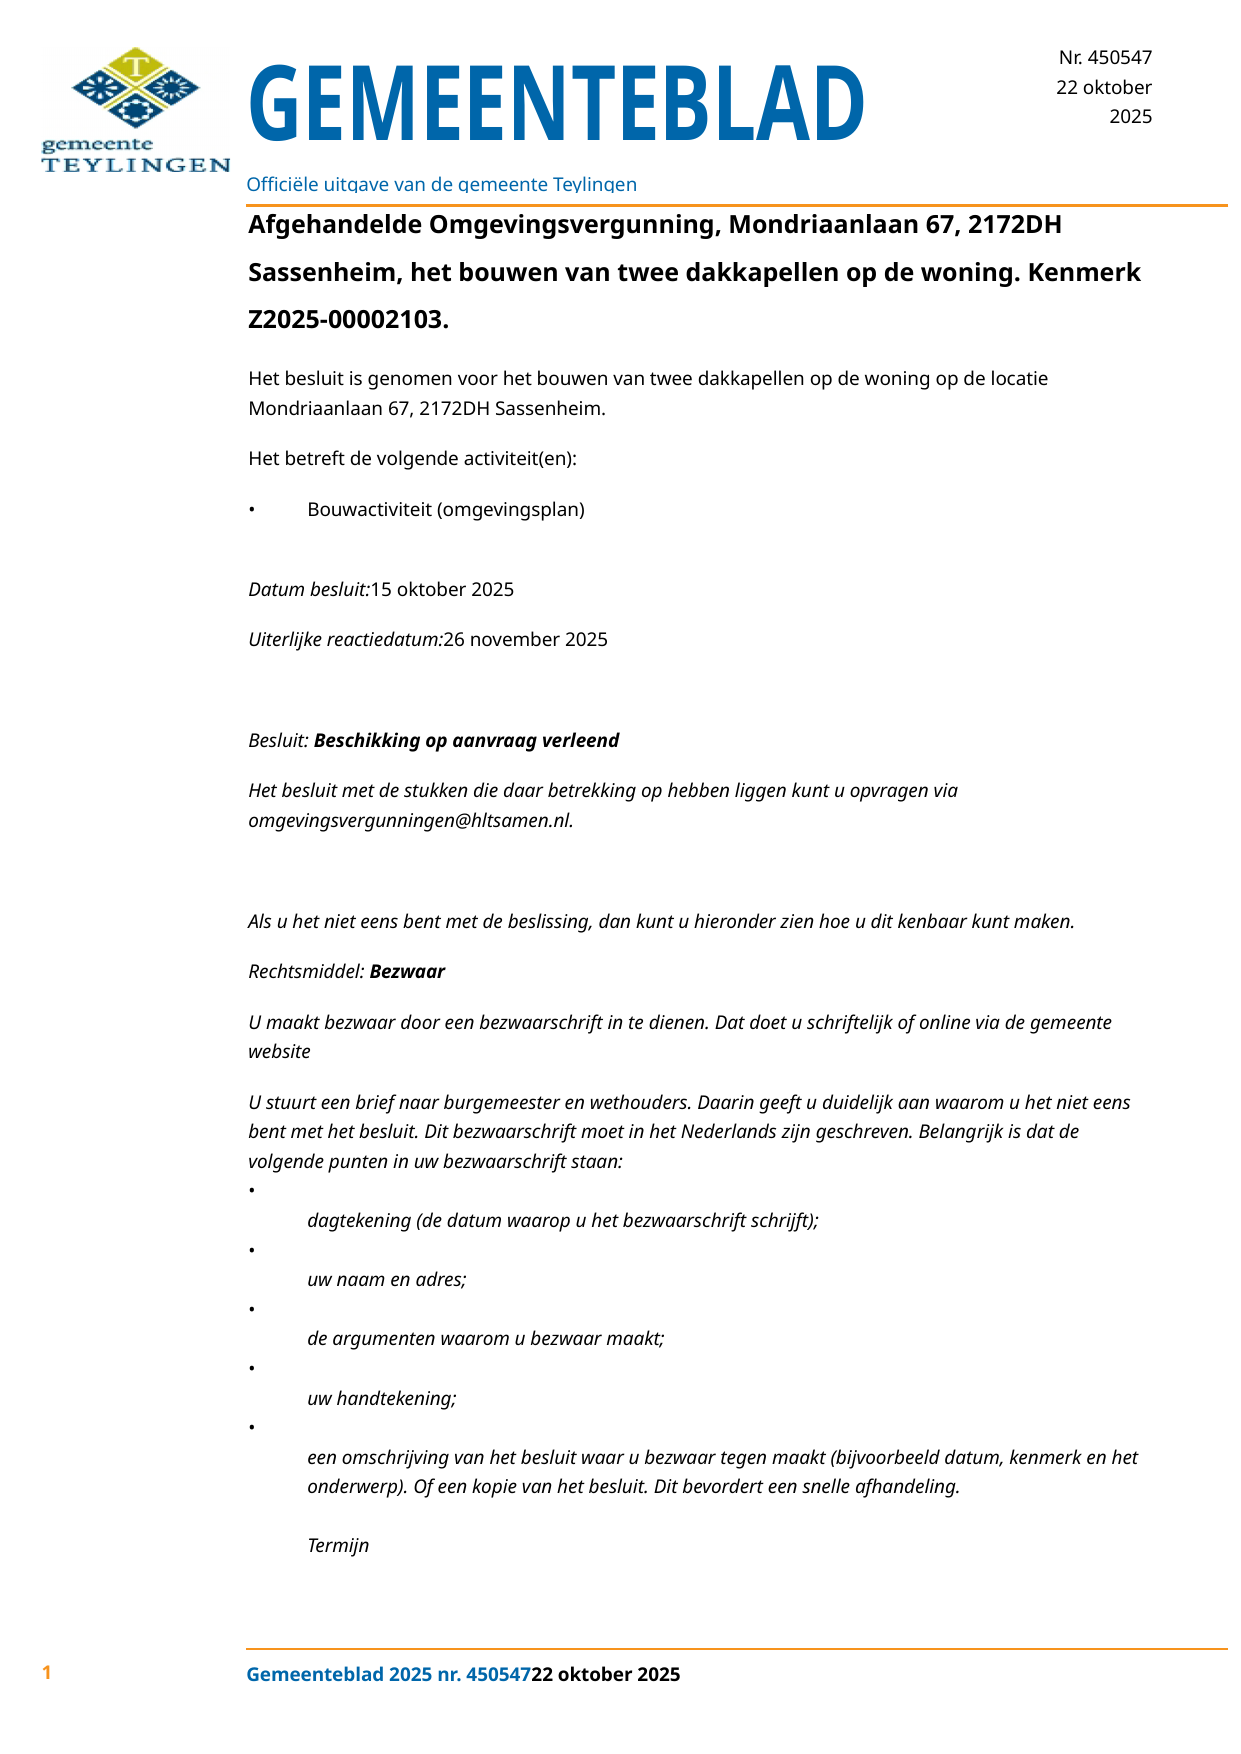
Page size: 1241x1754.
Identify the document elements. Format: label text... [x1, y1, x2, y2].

text Rechtsmiddel: Bezwaar [248, 958, 1152, 984]
list Bouwactiviteit (omgevingsplan) [248, 496, 1152, 522]
text Afgehandelde Omgevingsvergunning, Mondriaanlaan 67, 2172DH Sassenheim, het bouwen van twee dakkapellen op de woning. Kenmerk Z2025-00002103. [248, 207, 1152, 336]
list Termijn [248, 1533, 1152, 1558]
text U maakt bezwaar door een bezwaarschrift in te dienen. Dat doet u schriftelijk of online via de gemeente website [248, 1009, 1152, 1064]
text Als u het niet eens bent met de beslissing, dan kunt u hieronder zien hoe u dit kenbaar kunt maken. [248, 908, 1152, 934]
list dagtekening (de datum waarop u het bezwaarschrift schrijft); [248, 1207, 1152, 1233]
text U stuurt een brief naar burgemeester en wethouders. Daarin geeft u duidelijk aan waarom u het niet eens bent met het besluit. Dit bezwaarschrift moet in het Nederlands zijn geschreven. Belangrijk is dat de volgende punten in uw bezwaarschrift staan: [248, 1089, 1152, 1174]
text Het betreft de volgende activiteit(en): [248, 446, 1152, 471]
text Besluit: Beschikking op aanvraag verleend [248, 727, 1152, 753]
text Uiterlijke reactiedatum:26 november 2025 [248, 626, 1152, 652]
text Het besluit met de stukken die daar betrekking op hebben liggen kunt u opvragen via omgevingsvergunningen@hltsamen.nl. [248, 778, 1152, 833]
list een omschrijving van het besluit waar u bezwaar tegen maakt (bijvoorbeeld datum, kenmerk en het onderwerp). Of een kopie van het besluit. Dit bevordert een snelle afhandeling. [248, 1444, 1152, 1499]
text Het besluit is genomen voor het bouwen van twee dakkapellen op de woning op de locatie Mondriaanlaan 67, 2172DH Sassenheim. [248, 366, 1152, 421]
list de argumenten waarom u bezwaar maakt; [248, 1326, 1152, 1351]
list uw naam en adres; [248, 1266, 1152, 1292]
text Datum besluit:15 oktober 2025 [248, 576, 1152, 602]
list uw handtekening; [248, 1385, 1152, 1410]
picture [41, 47, 231, 172]
